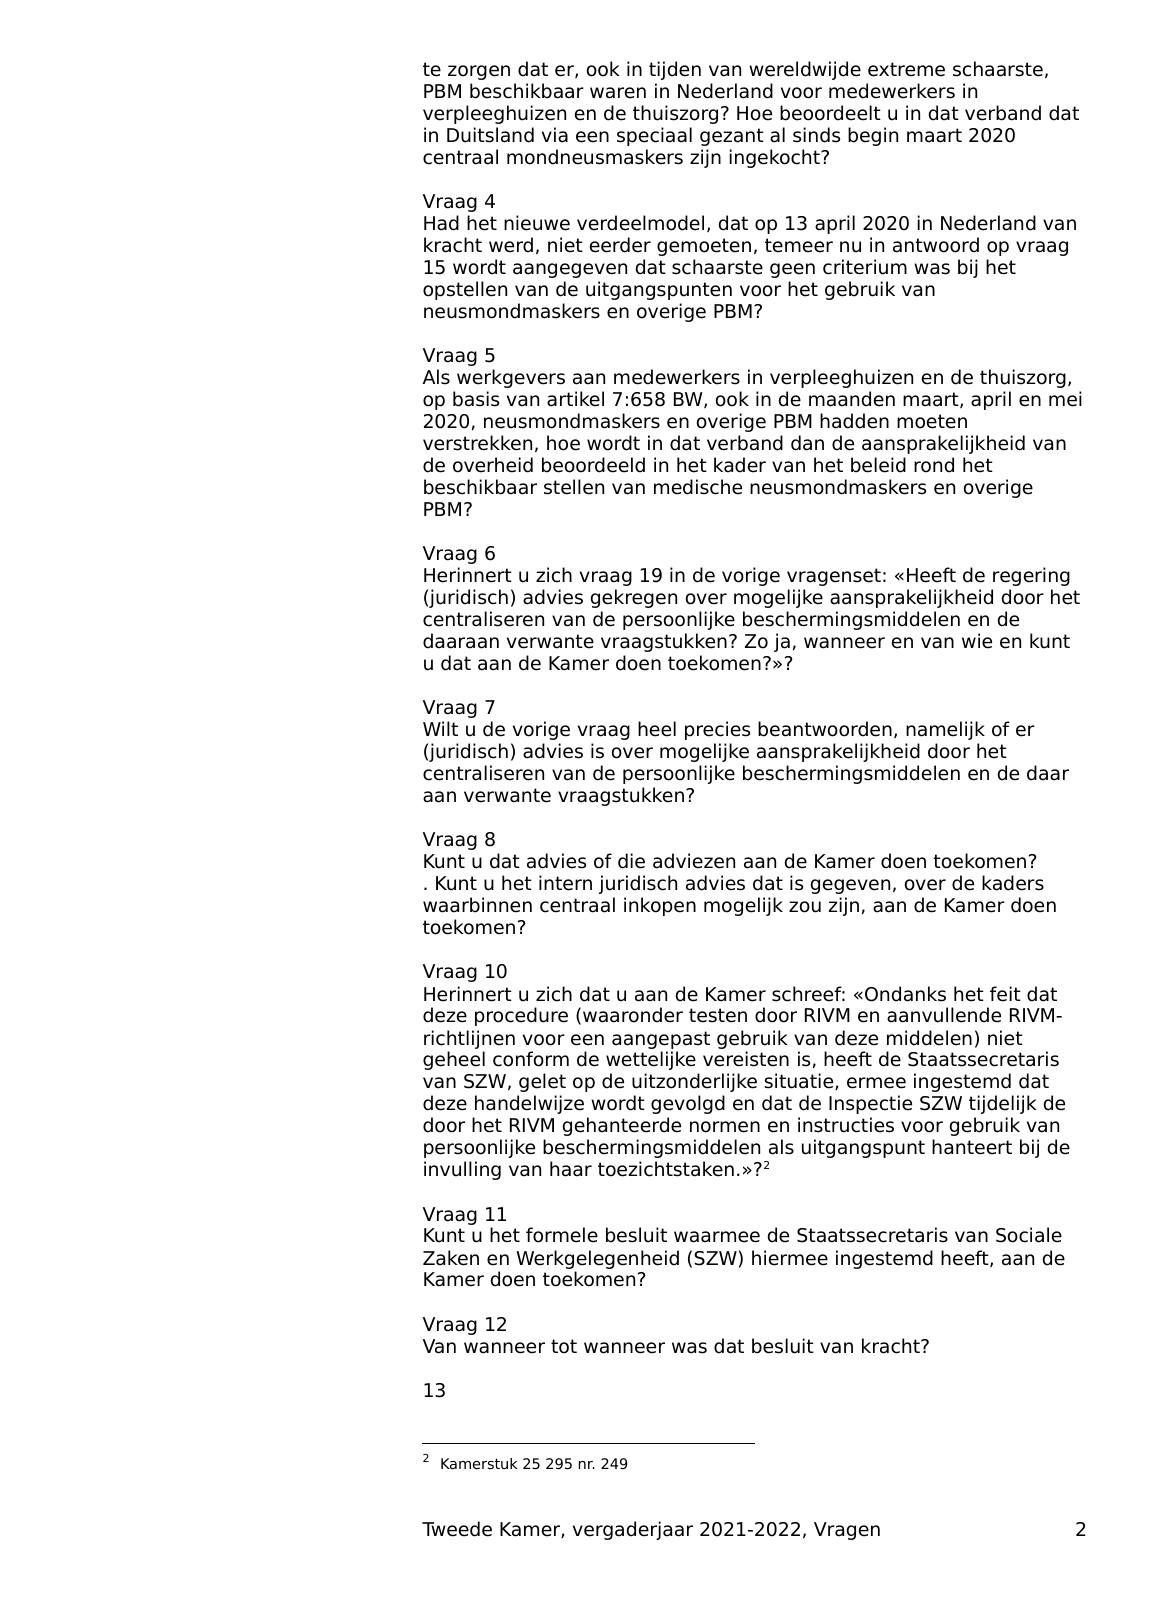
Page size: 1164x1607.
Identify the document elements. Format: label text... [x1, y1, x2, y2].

text . Kunt u het intern juridisch advies dat is gegeven, over de kaders waarbinnen centraal inkopen mogelijk zou zijn, aan de Kamer doen toekomen? [422, 873, 1087, 939]
text Als werkgevers aan medewerkers in verpleeghuizen en de thuiszorg, op basis van artikel 7:658 BW, ook in de maanden maart, april en mei 2020, neusmondmaskers en overige PBM hadden moeten verstrekken, hoe wordt in dat verband dan de aansprakelijkheid van de overheid beoordeeld in het kader van het beleid rond het beschikbaar stellen van medische neusmondmaskers en overige PBM? [422, 367, 1087, 521]
text Vraag 11 [422, 1203, 1087, 1225]
text Vraag 8 [422, 829, 1087, 851]
text Vraag 6 [422, 543, 1087, 565]
text Had het nieuwe verdeelmodel, dat op 13 april 2020 in Nederland van kracht werd, niet eerder gemoeten, temeer nu in antwoord op vraag 15 wordt aangegeven dat schaarste geen criterium was bij het opstellen van de uitgangspunten voor het gebruik van neusmondmaskers en overige PBM? [422, 213, 1087, 323]
text Herinnert u zich vraag 19 in de vorige vragenset: «Heeft de regering (juridisch) advies gekregen over mogelijke aansprakelijkheid door het centraliseren van de persoonlijke beschermingsmiddelen en de daaraan verwante vraagstukken? Zo ja, wanneer en van wie en kunt u dat aan de Kamer doen toekomen?»? [422, 565, 1087, 675]
text te zorgen dat er, ook in tijden van wereldwijde extreme schaarste, PBM beschikbaar waren in Nederland voor medewerkers in verpleeghuizen en de thuiszorg? Hoe beoordeelt u in dat verband dat in Duitsland via een speciaal gezant al sinds begin maart 2020 centraal mondneusmaskers zijn ingekocht? [422, 59, 1087, 169]
text Vraag 10 [422, 961, 1087, 983]
text Wilt u de vorige vraag heel precies beantwoorden, namelijk of er (juridisch) advies is over mogelijke aansprakelijkheid door het centraliseren van de persoonlijke beschermingsmiddelen en de daar aan verwante vraagstukken? [422, 719, 1087, 807]
text Vraag 5 [422, 345, 1087, 367]
text Vraag 7 [422, 697, 1087, 719]
text Kunt u het formele besluit waarmee de Staatssecretaris van Sociale Zaken en Werkgelegenheid (SZW) hiermee ingestemd heeft, aan de Kamer doen toekomen? [422, 1225, 1087, 1291]
text Vraag 12 [422, 1313, 1087, 1336]
text Vraag 4 [422, 191, 1087, 213]
text Herinnert u zich dat u aan de Kamer schreef: «Ondanks het feit dat deze procedure (waaronder testen door RIVM en aanvullende RIVM-richtlijnen voor een aangepast gebruik van deze middelen) niet geheel conform de wettelijke vereisten is, heeft de Staatssecretaris van SZW, gelet op de uitzonderlijke situatie, ermee ingestemd dat deze handelwijze wordt gevolgd en dat de Inspectie SZW tijdelijk de door het RIVM gehanteerde normen en instructies voor gebruik van persoonlijke beschermingsmiddelen als uitgangspunt hanteert bij de invulling van haar toezichtstaken.»? [422, 983, 1087, 1181]
text Kunt u dat advies of die adviezen aan de Kamer doen toekomen? [422, 851, 1087, 873]
text Van wanneer tot wanneer was dat besluit van kracht? [422, 1336, 1087, 1357]
text 13 [422, 1380, 1087, 1402]
text Kamerstuk 25 295 nr. 249 [422, 1452, 1087, 1474]
